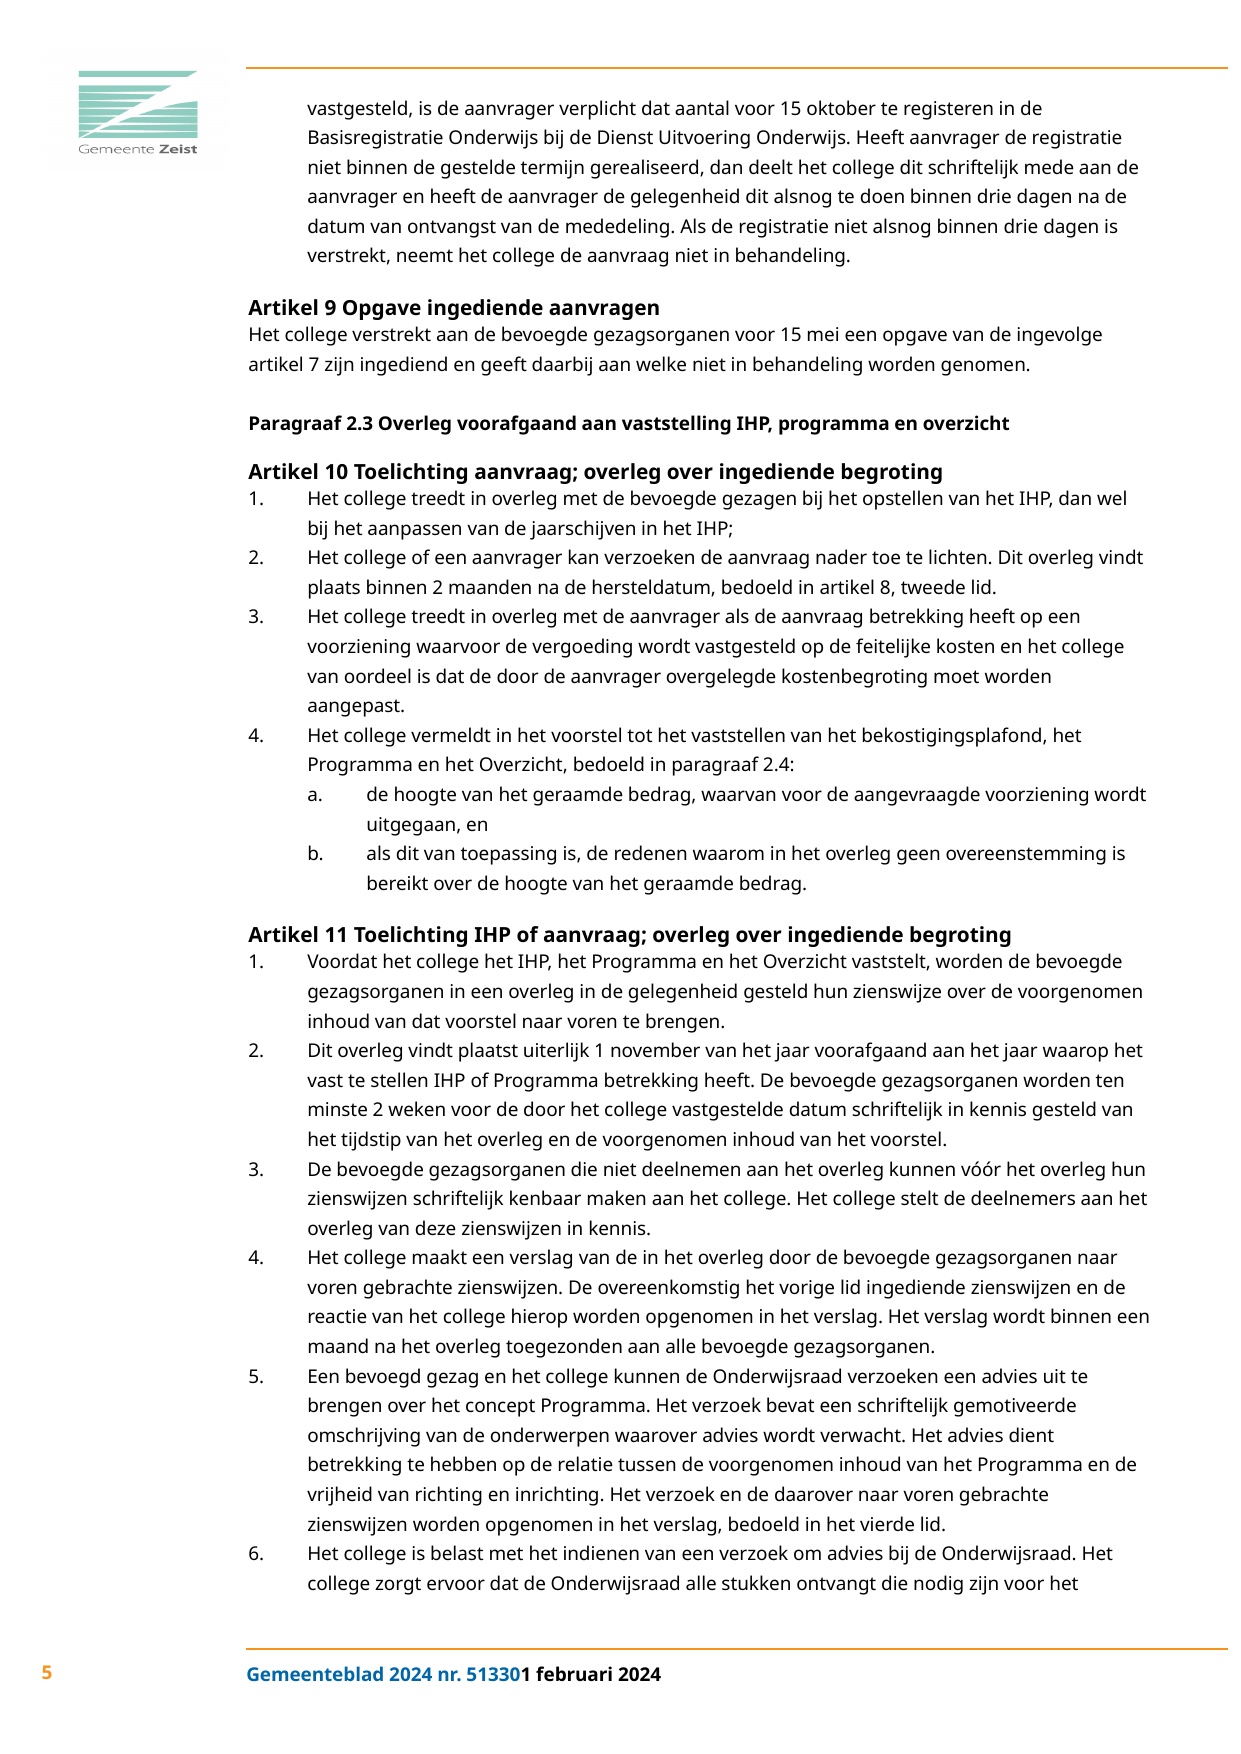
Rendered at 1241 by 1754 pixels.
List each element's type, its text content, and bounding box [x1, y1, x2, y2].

list Het college of een aanvrager kan verzoeken de aanvraag nader toe te lichten. Dit overleg vindt plaats binnen 2 maanden na de hersteldatum, bedoeld in artikel 8, tweede lid. [248, 544, 1152, 600]
text Het college verstrekt aan de bevoegde gezagsorganen voor 15 mei een opgave van de ingevolge artikel 7 zijn ingediend en geeft daarbij aan welke niet in behandeling worden genomen. [248, 322, 1152, 377]
list Het college maakt een verslag van de in het overleg door de bevoegde gezagsorganen naar voren gebrachte zienswijzen. De overeenkomstig het vorige lid ingediende zienswijzen en de reactie van het college hierop worden opgenomen in het verslag. Het verslag wordt binnen een maand na het overleg toegezonden aan alle bevoegde gezagsorganen. [248, 1244, 1152, 1359]
list als dit van toepassing is, de redenen waarom in het overleg geen overeenstemming is bereikt over de hoogte van het geraamde bedrag. [307, 840, 1152, 896]
text Artikel 10 Toelichting aanvraag; overleg over ingediende begroting [248, 457, 1152, 485]
list de hoogte van het geraamde bedrag, waarvan voor de aangevraagde voorziening wordt uitgegaan, en [307, 781, 1152, 836]
list Het college vermeldt in het voorstel tot het vaststellen van het bekostigingsplafond, het Programma en het Overzicht, bedoeld in paragraaf 2.4: [248, 722, 1152, 777]
text Paragraaf 2.3 Overleg voorafgaand aan vaststelling IHP, programma en overzicht [248, 410, 1152, 436]
list De bevoegde gezagsorganen die niet deelnemen aan het overleg kunnen vóór het overleg hun zienswijzen schriftelijk kenbaar maken aan het college. Het college stelt de deelnemers aan het overleg van deze zienswijzen in kennis. [248, 1156, 1152, 1241]
picture [41, 47, 231, 172]
list Een bevoegd gezag en het college kunnen de Onderwijsraad verzoeken een advies uit te brengen over het concept Programma. Het verzoek bevat een schriftelijk gemotiveerde omschrijving van de onderwerpen waarover advies wordt verwacht. Het advies dient betrekking te hebben op de relatie tussen de voorgenomen inhoud van het Programma en de vrijheid van richting en inrichting. Het verzoek en de daarover naar voren gebrachte zienswijzen worden opgenomen in het verslag, bedoeld in het vierde lid. [248, 1363, 1152, 1537]
text Artikel 9 Opgave ingediende aanvragen [248, 293, 1152, 322]
list Het college is belast met het indienen van een verzoek om advies bij de Onderwijsraad. Het college zorgt ervoor dat de Onderwijsraad alle stukken ontvangt die nodig zijn voor het [248, 1540, 1152, 1596]
list Dit overleg vindt plaatst uiterlijk 1 november van het jaar voorafgaand aan het jaar waarop het vast te stellen IHP of Programma betrekking heeft. De bevoegde gezagsorganen worden ten minste 2 weken voor de door het college vastgestelde datum schriftelijk in kennis gesteld van het tijdstip van het overleg en de voorgenomen inhoud van het voorstel. [248, 1037, 1152, 1152]
list vastgesteld, is de aanvrager verplicht dat aantal voor 15 oktober te registeren in de Basisregistratie Onderwijs bij de Dienst Uitvoering Onderwijs. Heeft aanvrager de registratie niet binnen de gestelde termijn gerealiseerd, dan deelt het college dit schriftelijk mede aan de aanvrager en heeft de aanvrager de gelegenheid dit alsnog te doen binnen drie dagen na de datum van ontvangst van de mededeling. Als de registratie niet alsnog binnen drie dagen is verstrekt, neemt het college de aanvraag niet in behandeling. [248, 95, 1152, 268]
list Het college treedt in overleg met de aanvrager als de aanvraag betrekking heeft op een voorziening waarvoor de vergoeding wordt vastgesteld op de feitelijke kosten en het college van oordeel is dat de door de aanvrager overgelegde kostenbegroting moet worden aangepast. [248, 604, 1152, 718]
text Artikel 11 Toelichting IHP of aanvraag; overleg over ingediende begroting [248, 920, 1152, 949]
list Het college treedt in overleg met de bevoegde gezagen bij het opstellen van het IHP, dan wel bij het aanpassen van de jaarschijven in het IHP; [248, 485, 1152, 541]
list Voordat het college het IHP, het Programma en het Overzicht vaststelt, worden de bevoegde gezagsorganen in een overleg in de gelegenheid gesteld hun zienswijze over de voorgenomen inhoud van dat voorstel naar voren te brengen. [248, 949, 1152, 1034]
